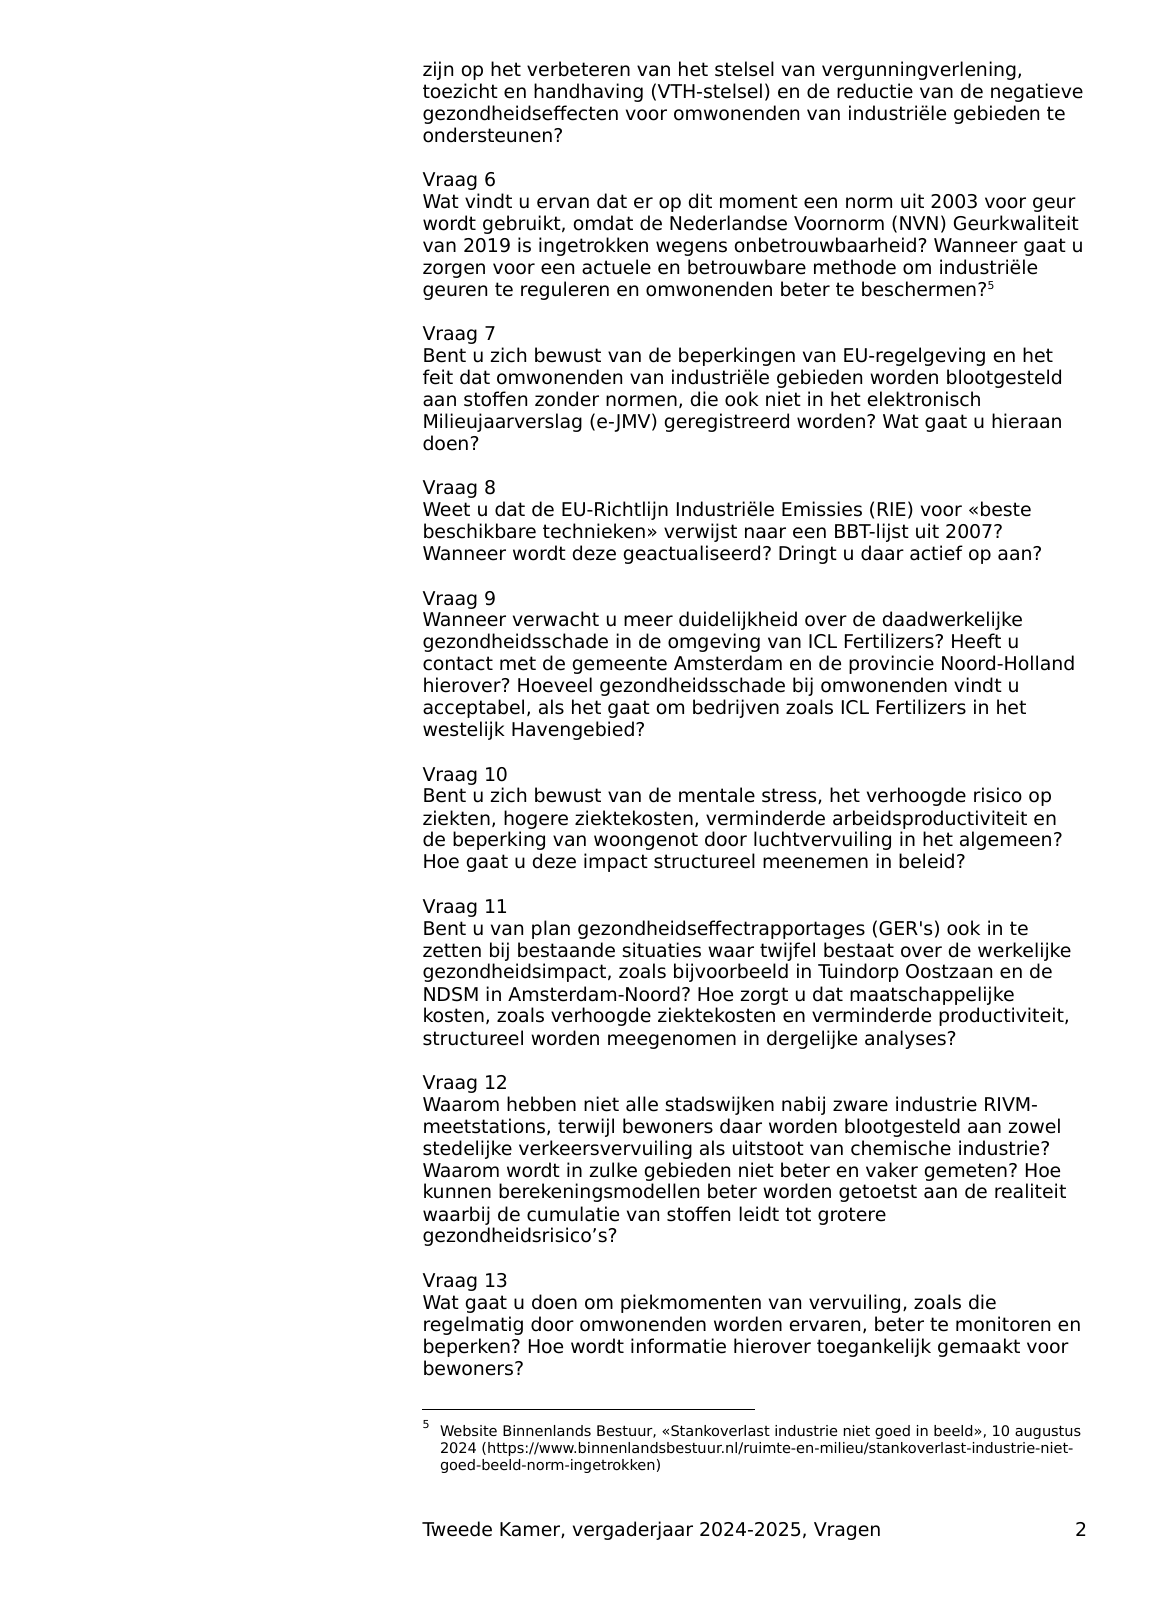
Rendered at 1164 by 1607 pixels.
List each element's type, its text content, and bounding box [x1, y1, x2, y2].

text Waarom hebben niet alle stadswijken nabij zware industrie RIVM-meetstations, terwijl bewoners daar worden blootgesteld aan zowel stedelijke verkeersvervuiling als uitstoot van chemische industrie? Waarom wordt in zulke gebieden niet beter en vaker gemeten? Hoe kunnen berekeningsmodellen beter worden getoetst aan de realiteit waarbij de cumulatie van stoffen leidt tot grotere gezondheidsrisico’s? [422, 1093, 1087, 1247]
text Vraag 11 [422, 896, 1087, 917]
text Wat vindt u ervan dat er op dit moment een norm uit 2003 voor geur wordt gebruikt, omdat de Nederlandse Voornorm (NVN) Geurkwaliteit van 2019 is ingetrokken wegens onbetrouwbaarheid? Wanneer gaat u zorgen voor een actuele en betrouwbare methode om industriële geuren te reguleren en omwonenden beter te beschermen? [422, 191, 1087, 301]
text Weet u dat de EU-Richtlijn Industriële Emissies (RIE) voor «beste beschikbare technieken» verwijst naar een BBT-lijst uit 2007? Wanneer wordt deze geactualiseerd? Dringt u daar actief op aan? [422, 499, 1087, 565]
text zijn op het verbeteren van het stelsel van vergunningverlening, toezicht en handhaving (VTH-stelsel) en de reductie van de negatieve gezondheidseffecten voor omwonenden van industriële gebieden te ondersteunen? [422, 59, 1087, 147]
text Vraag 6 [422, 169, 1087, 191]
text Bent u zich bewust van de mentale stress, het verhoogde risico op ziekten, hogere ziektekosten, verminderde arbeidsproductiviteit en de beperking van woongenot door luchtvervuiling in het algemeen? Hoe gaat u deze impact structureel meenemen in beleid? [422, 785, 1087, 873]
text Vraag 12 [422, 1072, 1087, 1093]
text Vraag 9 [422, 587, 1087, 609]
text Vraag 10 [422, 763, 1087, 785]
text Vraag 7 [422, 323, 1087, 345]
text Vraag 13 [422, 1269, 1087, 1292]
text Wanneer verwacht u meer duidelijkheid over de daadwerkelijke gezondheidsschade in de omgeving van ICL Fertilizers? Heeft u contact met de gemeente Amsterdam en de provincie Noord-Holland hierover? Hoeveel gezondheidsschade bij omwonenden vindt u acceptabel, als het gaat om bedrijven zoals ICL Fertilizers in het westelijk Havengebied? [422, 609, 1087, 741]
text Website Binnenlands Bestuur, «Stankoverlast industrie niet goed in beeld», 10 augustus 2024 (https://www.binnenlandsbestuur.nl/ruimte-en-milieu/stankoverlast-industrie-niet-goed-beeld-norm-ingetrokken) [422, 1418, 1087, 1474]
text Vraag 8 [422, 477, 1087, 499]
text Bent u zich bewust van de beperkingen van EU-regelgeving en het feit dat omwonenden van industriële gebieden worden blootgesteld aan stoffen zonder normen, die ook niet in het elektronisch Milieujaarverslag (e-JMV) geregistreerd worden? Wat gaat u hieraan doen? [422, 345, 1087, 455]
text Bent u van plan gezondheidseffectrapportages (GER's) ook in te zetten bij bestaande situaties waar twijfel bestaat over de werkelijke gezondheidsimpact, zoals bijvoorbeeld in Tuindorp Oostzaan en de NDSM in Amsterdam-Noord? Hoe zorgt u dat maatschappelijke kosten, zoals verhoogde ziektekosten en verminderde productiviteit, structureel worden meegenomen in dergelijke analyses? [422, 917, 1087, 1049]
text Wat gaat u doen om piekmomenten van vervuiling, zoals die regelmatig door omwonenden worden ervaren, beter te monitoren en beperken? Hoe wordt informatie hierover toegankelijk gemaakt voor bewoners? [422, 1292, 1087, 1379]
